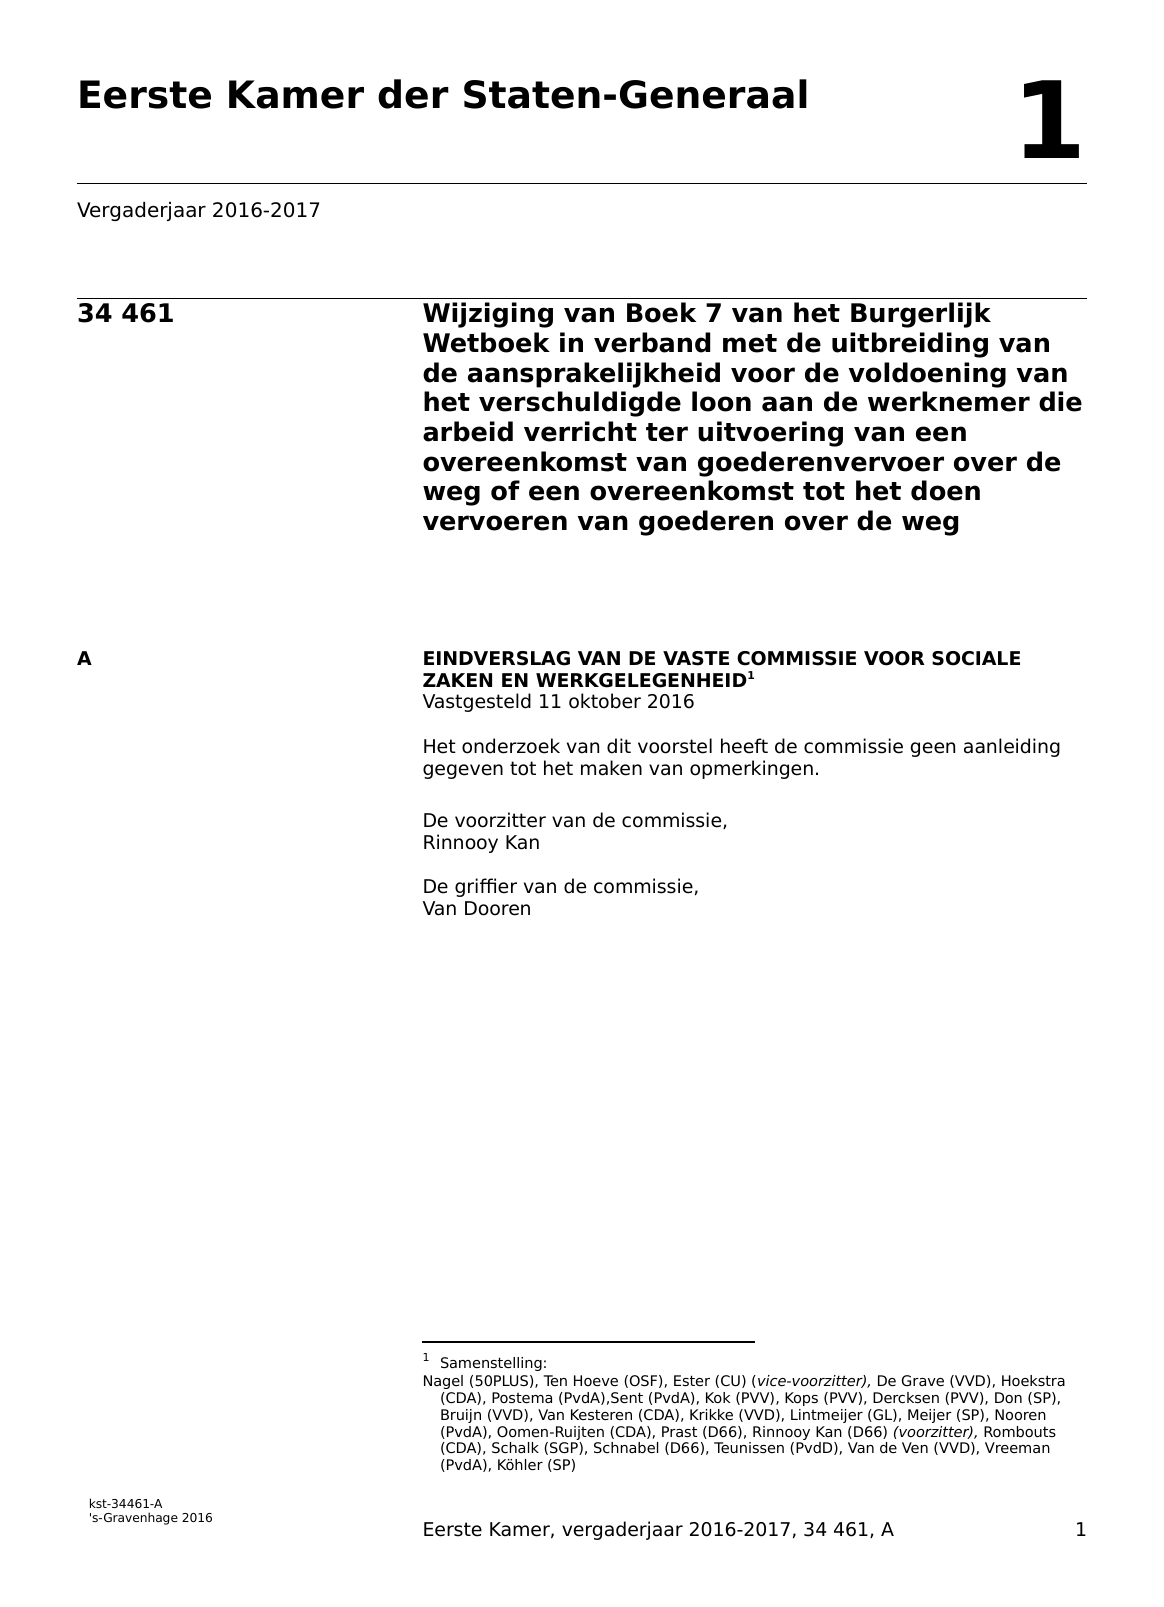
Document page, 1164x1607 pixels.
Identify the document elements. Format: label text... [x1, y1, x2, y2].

table_header 1 [886, 59, 1087, 183]
text 's-Gravenhage 2016 [88, 1511, 323, 1525]
text De griffier van de commissie, Van Dooren [422, 876, 1087, 920]
text kst-34461-A [88, 1497, 323, 1511]
subtitle A EINDVERSLAG VAN DE VASTE COMMISSIE VOOR SOCIALE ZAKEN EN WERKGELEGENHEID [77, 647, 1087, 691]
table_header Eerste Kamer der Staten-Generaal [77, 59, 886, 183]
text Vastgesteld 11 oktober 2016 [422, 691, 1087, 713]
text De voorzitter van de commissie, Rinnooy Kan [422, 809, 1087, 853]
text Samenstelling: [422, 1351, 1087, 1373]
subtitle 34 461 Wijziging van Boek 7 van het Burgerlijk Wetboek in verband met de uitbreiding van de aansprakelijkheid voor de voldoening van het verschuldigde loon aan de werknemer die arbeid verricht ter uitvoering van een overeenkomst van goederenvervoer over de weg of een overeenkomst tot het doen vervoeren van goederen over de weg [77, 299, 1087, 536]
text Nagel (50PLUS), Ten Hoeve (OSF), Ester (CU) (vice-voorzitter), De Grave (VVD), Hoekstra (CDA), Postema (PvdA),Sent (PvdA), Kok (PVV), Kops (PVV), Dercksen (PVV), Don (SP), Bruijn (VVD), Van Kesteren (CDA), Krikke (VVD), Lintmeijer (GL), Meijer (SP), Nooren (PvdA), Oomen-Ruijten (CDA), Prast (D66), Rinnooy Kan (D66) (voorzitter), Rombouts (CDA), Schalk (SGP), Schnabel (D66), Teunissen (PvdD), Van de Ven (VVD), Vreeman (PvdA), Köhler (SP) [422, 1373, 1087, 1474]
table_cell Vergaderjaar 2016-2017 [77, 184, 1087, 298]
text Het onderzoek van dit voorstel heeft de commissie geen aanleiding gegeven tot het maken van opmerkingen. [422, 736, 1087, 779]
